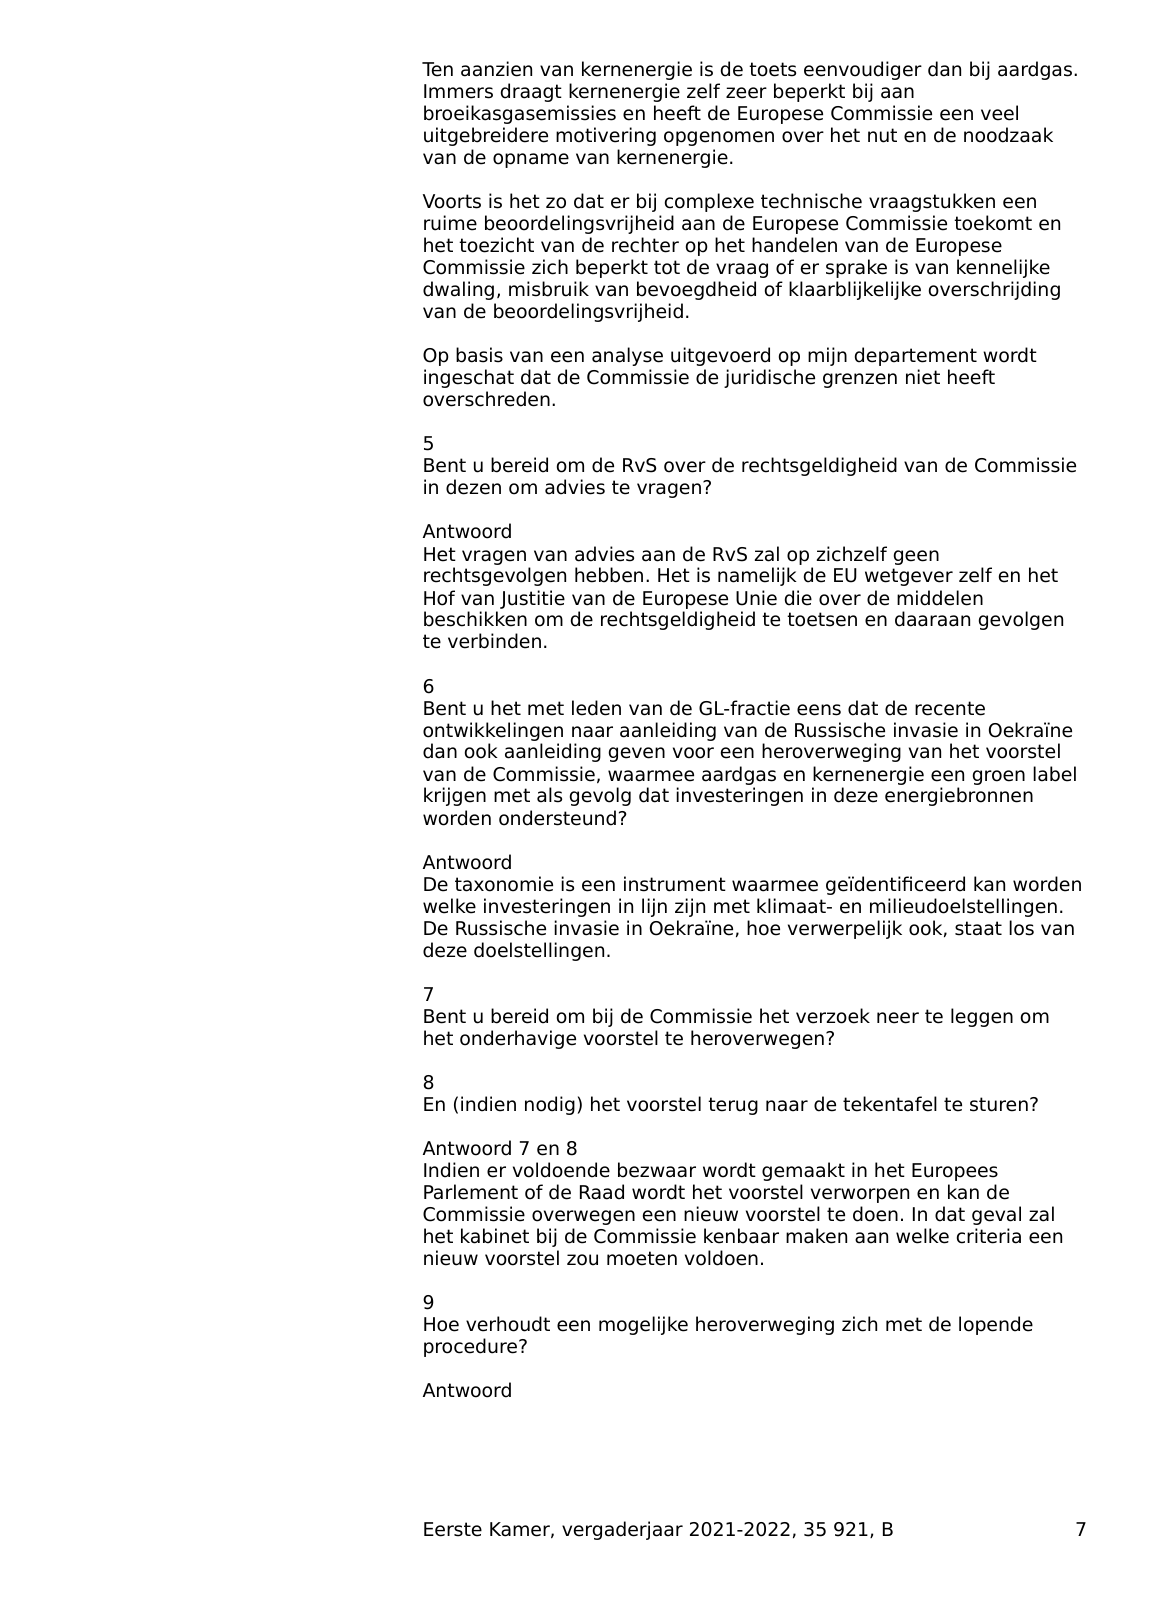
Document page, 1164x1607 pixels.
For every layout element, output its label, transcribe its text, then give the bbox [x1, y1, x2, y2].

text Ten aanzien van kernenergie is de toets eenvoudiger dan bij aardgas. Immers draagt kernenergie zelf zeer beperkt bij aan broeikasgasemissies en heeft de Europese Commissie een veel uitgebreidere motivering opgenomen over het nut en de noodzaak van de opname van kernenergie. [422, 59, 1087, 169]
text 7 [422, 984, 1087, 1006]
text Voorts is het zo dat er bij complexe technische vraagstukken een ruime beoordelingsvrijheid aan de Europese Commissie toekomt en het toezicht van de rechter op het handelen van de Europese Commissie zich beperkt tot de vraag of er sprake is van kennelijke dwaling, misbruik van bevoegdheid of klaarblijkelijke overschrijding van de beoordelingsvrijheid. [422, 191, 1087, 323]
text Antwoord [422, 521, 1087, 543]
text Antwoord [422, 852, 1087, 873]
text De taxonomie is een instrument waarmee geïdentificeerd kan worden welke investeringen in lijn zijn met klimaat- en milieudoelstellingen. De Russische invasie in Oekraïne, hoe verwerpelijk ook, staat los van deze doelstellingen. [422, 873, 1087, 961]
text 9 [422, 1292, 1087, 1314]
text Het vragen van advies aan de RvS zal op zichzelf geen rechtsgevolgen hebben. Het is namelijk de EU wetgever zelf en het Hof van Justitie van de Europese Unie die over de middelen beschikken om de rechtsgeldigheid te toetsen en daaraan gevolgen te verbinden. [422, 543, 1087, 653]
text 8 [422, 1072, 1087, 1094]
text Hoe verhoudt een mogelijke heroverweging zich met de lopende procedure? [422, 1314, 1087, 1358]
text 6 [422, 676, 1087, 697]
text Bent u bereid om bij de Commissie het verzoek neer te leggen om het onderhavige voorstel te heroverwegen? [422, 1006, 1087, 1049]
text Bent u bereid om de RvS over de rechtsgeldigheid van de Commissie in dezen om advies te vragen? [422, 455, 1087, 499]
text 5 [422, 433, 1087, 455]
text Antwoord [422, 1380, 1087, 1402]
text Indien er voldoende bezwaar wordt gemaakt in het Europees Parlement of de Raad wordt het voorstel verworpen en kan de Commissie overwegen een nieuw voorstel te doen. In dat geval zal het kabinet bij de Commissie kenbaar maken aan welke criteria een nieuw voorstel zou moeten voldoen. [422, 1160, 1087, 1270]
text Op basis van een analyse uitgevoerd op mijn departement wordt ingeschat dat de Commissie de juridische grenzen niet heeft overschreden. [422, 345, 1087, 411]
text En (indien nodig) het voorstel terug naar de tekentafel te sturen? [422, 1094, 1087, 1116]
text Bent u het met leden van de GL-fractie eens dat de recente ontwikkelingen naar aanleiding van de Russische invasie in Oekraïne dan ook aanleiding geven voor een heroverweging van het voorstel van de Commissie, waarmee aardgas en kernenergie een groen label krijgen met als gevolg dat investeringen in deze energiebronnen worden ondersteund? [422, 697, 1087, 829]
text Antwoord 7 en 8 [422, 1138, 1087, 1160]
